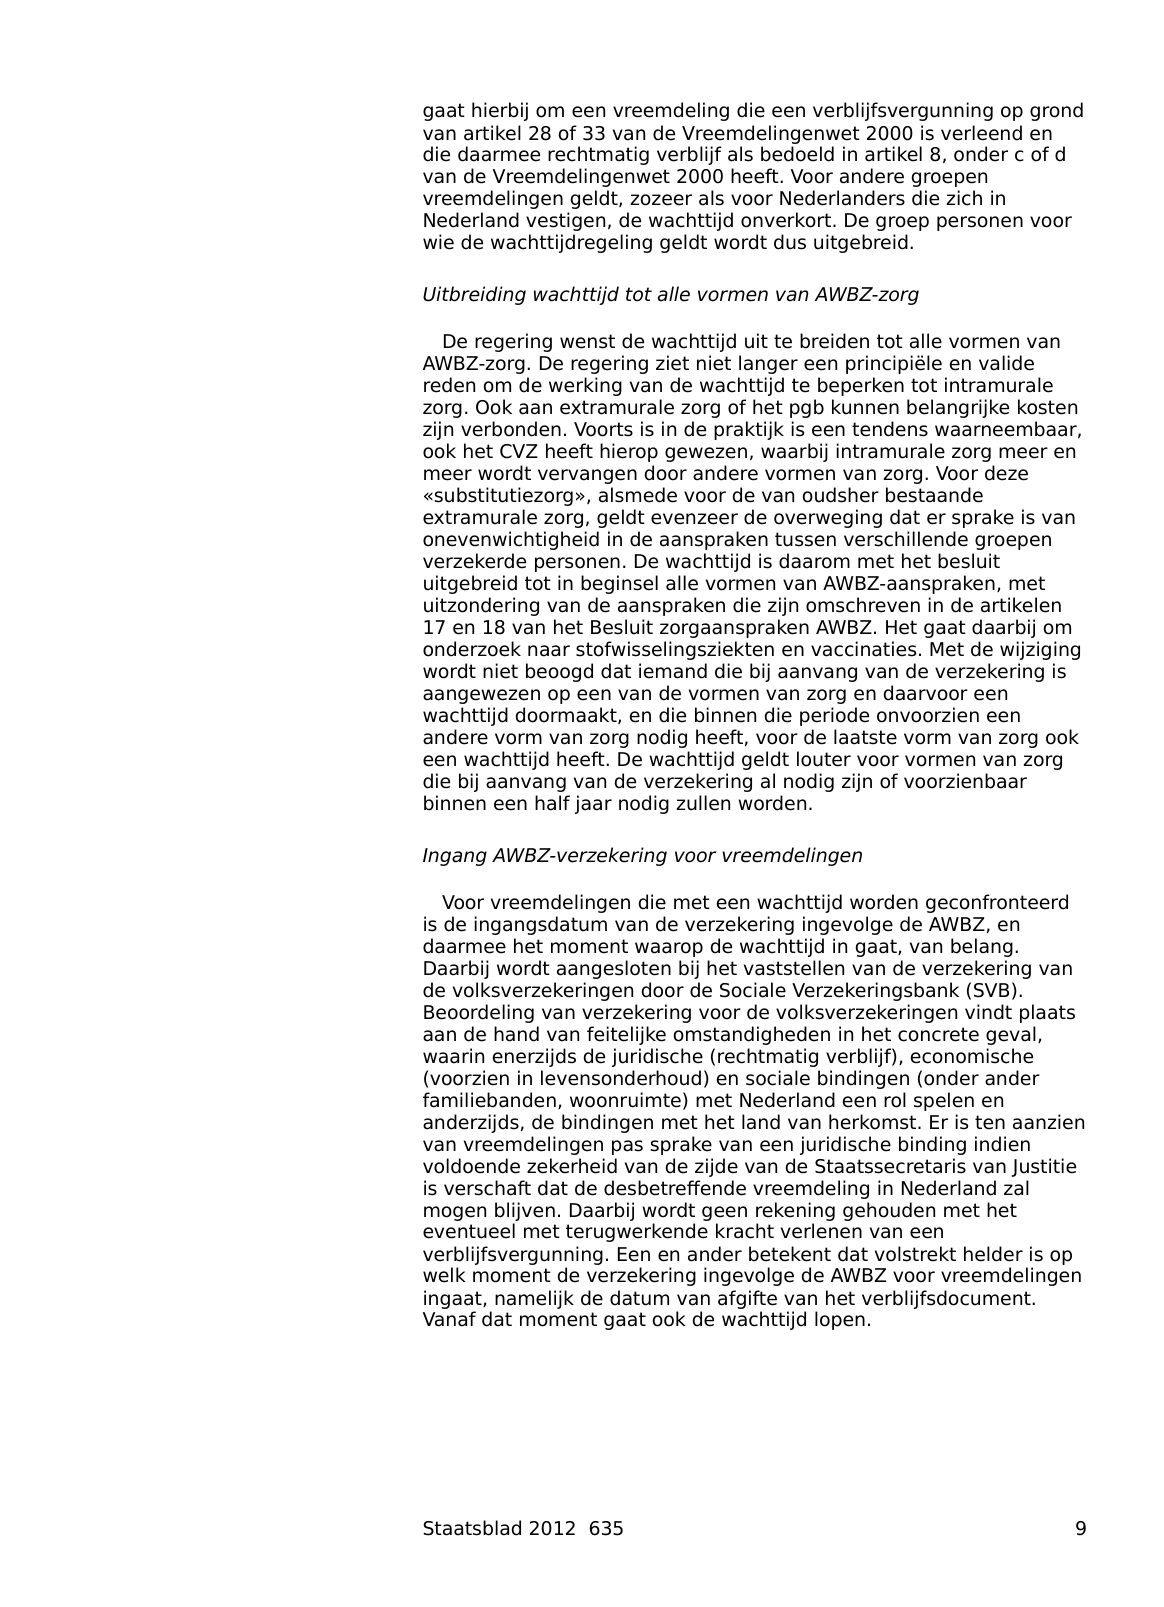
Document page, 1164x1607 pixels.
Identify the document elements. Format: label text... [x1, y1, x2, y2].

subtitle Ingang AWBZ-verzekering voor vreemdelingen [422, 845, 1087, 867]
subtitle Uitbreiding wachttijd tot alle vormen van AWBZ-zorg [422, 284, 1087, 306]
text gaat hierbij om een vreemdeling die een verblijfsvergunning op grond van artikel 28 of 33 van de Vreemdelingenwet 2000 is verleend en die daarmee rechtmatig verblijf als bedoeld in artikel 8, onder c of d van de Vreemdelingenwet 2000 heeft. Voor andere groepen vreemdelingen geldt, zozeer als voor Nederlanders die zich in Nederland vestigen, de wachttijd onverkort. De groep personen voor wie de wachttijdregeling geldt wordt dus uitgebreid. [422, 100, 1087, 254]
text Voor vreemdelingen die met een wachttijd worden geconfronteerd is de ingangsdatum van de verzekering ingevolge de AWBZ, en daarmee het moment waarop de wachttijd in gaat, van belang. Daarbij wordt aangesloten bij het vaststellen van de verzekering van de volksverzekeringen door de Sociale Verzekeringsbank (SVB). Beoordeling van verzekering voor de volksverzekeringen vindt plaats aan de hand van feitelijke omstandigheden in het concrete geval, waarin enerzijds de juridische (rechtmatig verblijf), economische (voorzien in levensonderhoud) en sociale bindingen (onder ander familiebanden, woonruimte) met Nederland een rol spelen en anderzijds, de bindingen met het land van herkomst. Er is ten aanzien van vreemdelingen pas sprake van een juridische binding indien voldoende zekerheid van de zijde van de Staatssecretaris van Justitie is verschaft dat de desbetreffende vreemdeling in Nederland zal mogen blijven. Daarbij wordt geen rekening gehouden met het eventueel met terugwerkende kracht verlenen van een verblijfsvergunning. Een en ander betekent dat volstrekt helder is op welk moment de verzekering ingevolge de AWBZ voor vreemdelingen ingaat, namelijk de datum van afgifte van het verblijfsdocument. Vanaf dat moment gaat ook de wachttijd lopen. [422, 892, 1087, 1331]
text De regering wenst de wachttijd uit te breiden tot alle vormen van AWBZ-zorg. De regering ziet niet langer een principiële en valide reden om de werking van de wachttijd te beperken tot intramurale zorg. Ook aan extramurale zorg of het pgb kunnen belangrijke kosten zijn verbonden. Voorts is in de praktijk is een tendens waarneembaar, ook het CVZ heeft hierop gewezen, waarbij intramurale zorg meer en meer wordt vervangen door andere vormen van zorg. Voor deze «substitutiezorg», alsmede voor de van oudsher bestaande extramurale zorg, geldt evenzeer de overweging dat er sprake is van onevenwichtigheid in de aanspraken tussen verschillende groepen verzekerde personen. De wachttijd is daarom met het besluit uitgebreid tot in beginsel alle vormen van AWBZ-aanspraken, met uitzondering van de aanspraken die zijn omschreven in de artikelen 17 en 18 van het Besluit zorgaanspraken AWBZ. Het gaat daarbij om onderzoek naar stofwisselingsziekten en vaccinaties. Met de wijziging wordt niet beoogd dat iemand die bij aanvang van de verzekering is aangewezen op een van de vormen van zorg en daarvoor een wachttijd doormaakt, en die binnen die periode onvoorzien een andere vorm van zorg nodig heeft, voor de laatste vorm van zorg ook een wachttijd heeft. De wachttijd geldt louter voor vormen van zorg die bij aanvang van de verzekering al nodig zijn of voorzienbaar binnen een half jaar nodig zullen worden. [422, 331, 1087, 815]
